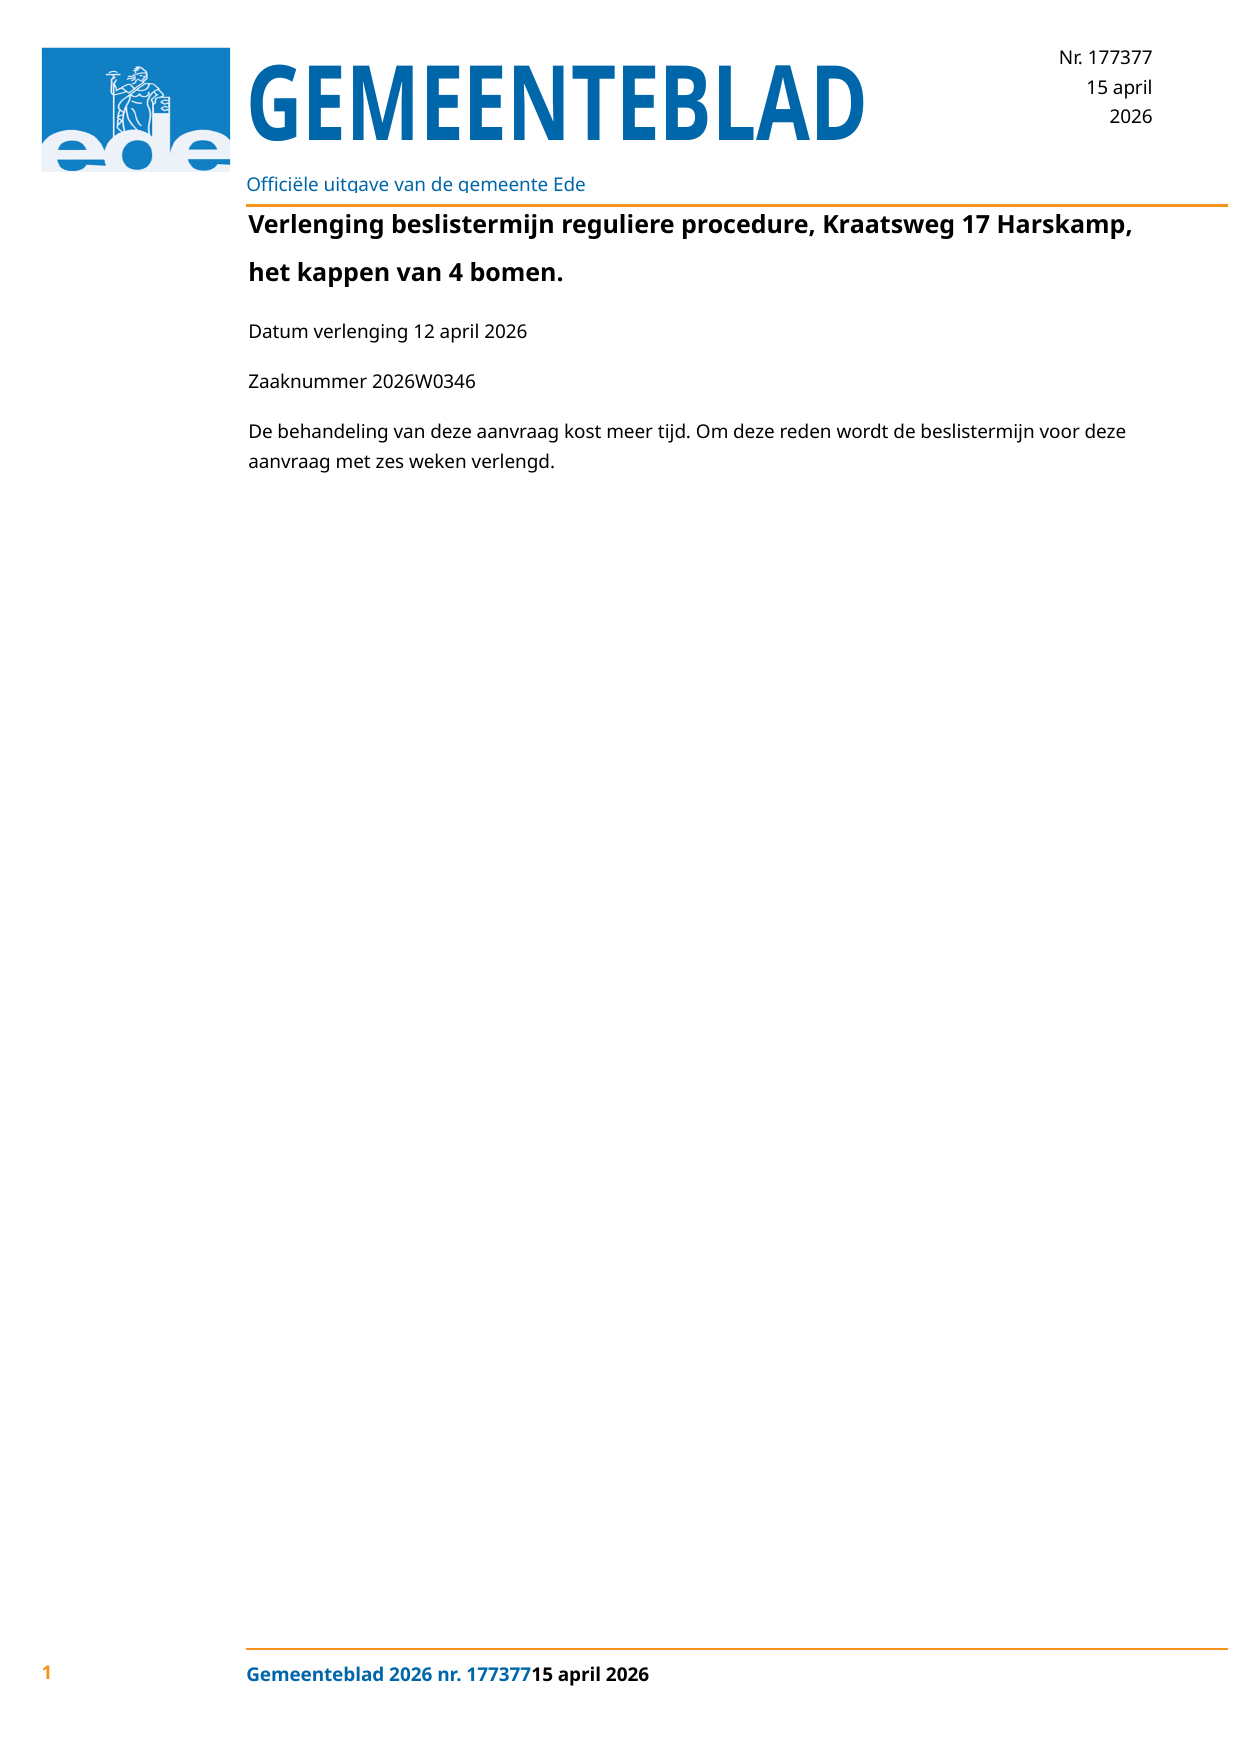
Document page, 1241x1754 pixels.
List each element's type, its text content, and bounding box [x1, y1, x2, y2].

picture [41, 47, 231, 172]
text Verlenging beslistermijn reguliere procedure, Kraatsweg 17 Harskamp, het kappen van 4 bomen. [248, 207, 1152, 288]
text Zaaknummer 2026W0346 [248, 368, 1152, 394]
text De behandeling van deze aanvraag kost meer tijd. Om deze reden wordt de beslistermijn voor deze aanvraag met zes weken verlengd. [248, 419, 1152, 474]
text Datum verlenging 12 april 2026 [248, 318, 1152, 344]
